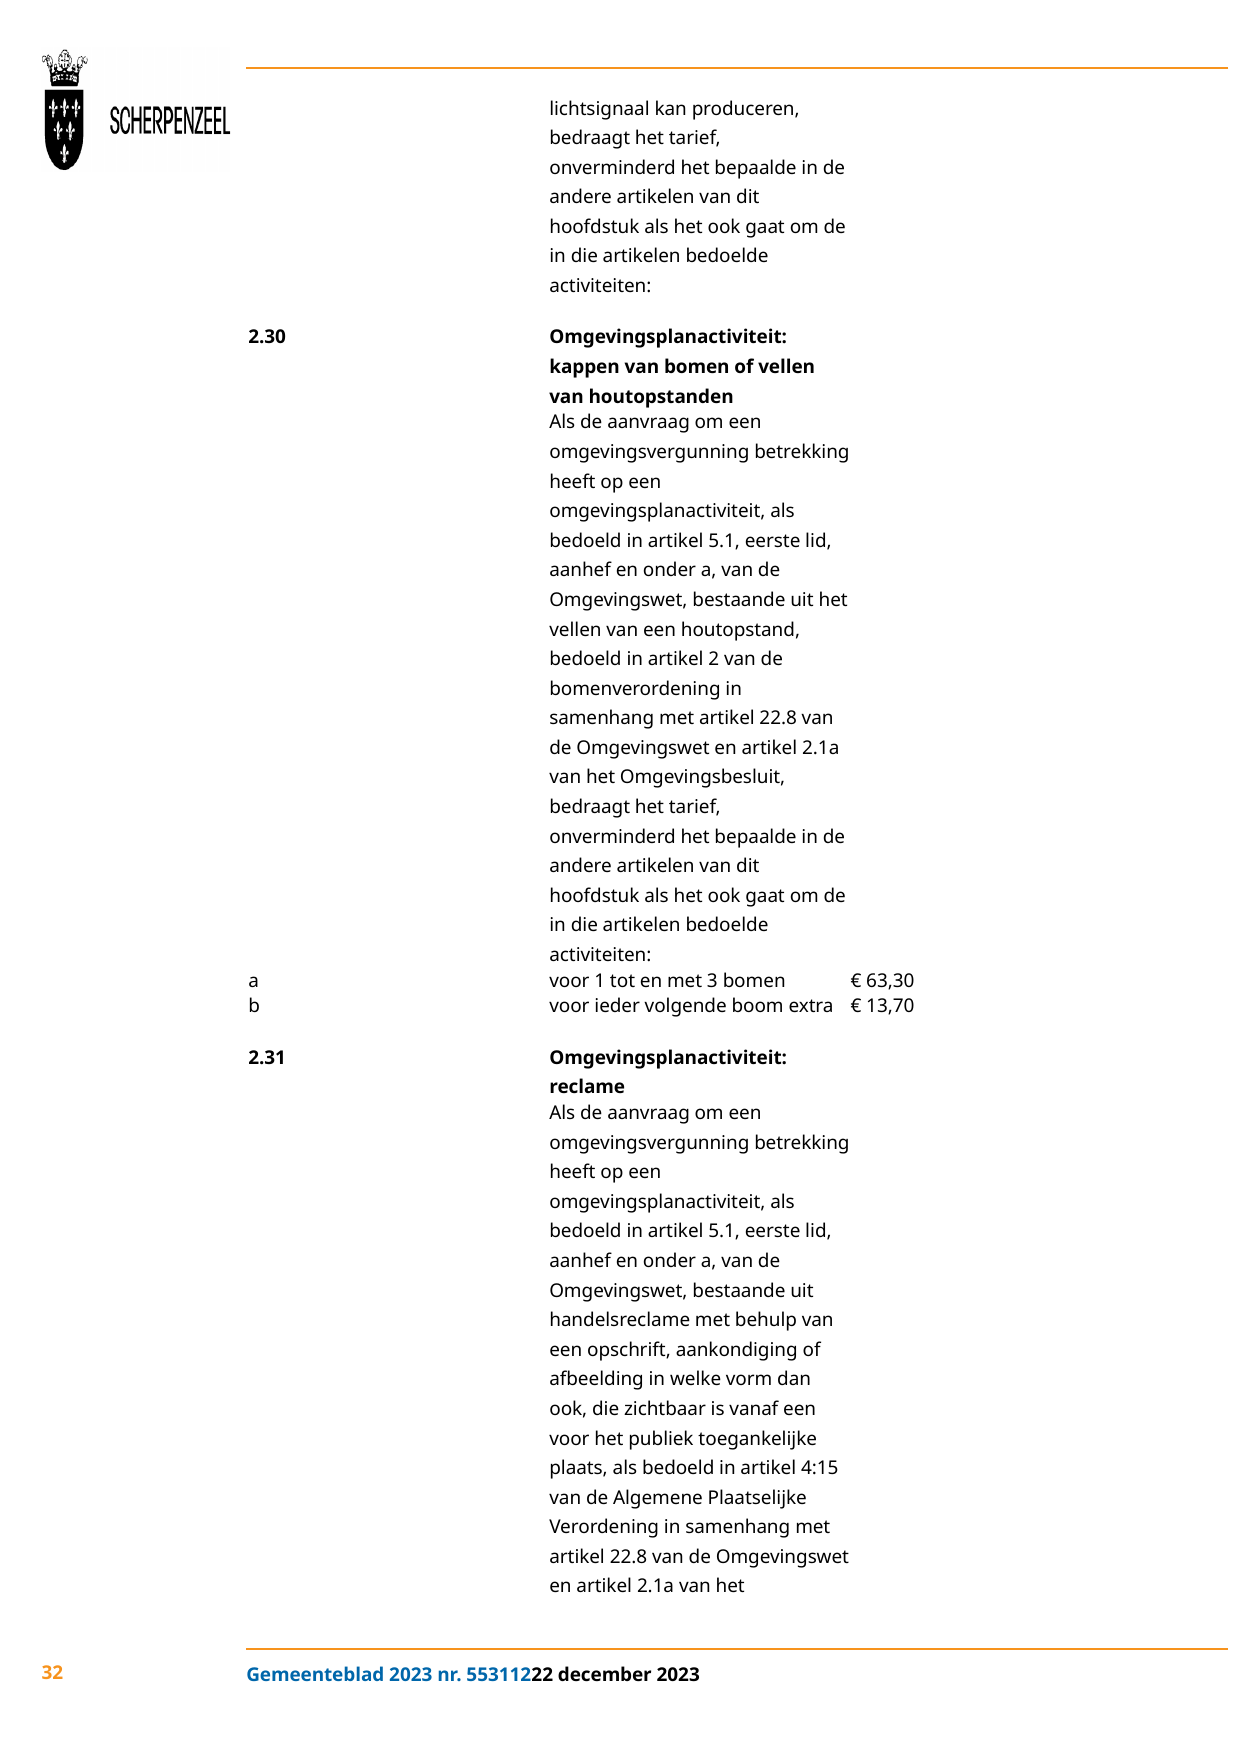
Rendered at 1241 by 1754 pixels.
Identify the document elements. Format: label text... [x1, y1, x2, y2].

picture [41, 47, 231, 172]
table_cell [248, 298, 549, 324]
table_cell lichtsignaal kan produceren, bedraagt het tarief, onverminderd het bepaalde in de andere artikelen van dit hoofdstuk als het ook gaat om de in die artikelen bedoelde activiteiten: [549, 95, 850, 298]
table_cell b [248, 993, 549, 1018]
table_cell € 63,30 [850, 967, 1152, 993]
table_cell 2.31 [248, 1044, 549, 1099]
table_cell Als de aanvraag om een omgevingsvergunning betrekking heeft op een omgevingsplanactiviteit, als bedoeld in artikel 5.1, eerste lid, aanhef en onder a, van de Omgevingswet, bestaande uit het vellen van een houtopstand, bedoeld in artikel 2 van de bomenverordening in samenhang met artikel 22.8 van de Omgevingswet en artikel 2.1a van het Omgevingsbesluit, bedraagt het tarief, onverminderd het bepaalde in de andere artikelen van dit hoofdstuk als het ook gaat om de in die artikelen bedoelde activiteiten: [549, 409, 850, 967]
table_cell Omgevingsplanactiviteit: reclame [549, 1044, 850, 1099]
table_cell a [248, 967, 549, 993]
table_cell [850, 324, 1152, 409]
table_cell [850, 1044, 1152, 1099]
table_cell voor ieder volgende boom extra [549, 993, 850, 1018]
table_cell [850, 1018, 1152, 1044]
table_cell [248, 95, 549, 298]
table_cell [248, 1018, 549, 1044]
table_cell Omgevingsplanactiviteit: kappen van bomen of vellen van houtopstanden [549, 324, 850, 409]
table_cell [850, 298, 1152, 324]
table_cell € 13,70 [850, 993, 1152, 1018]
table_cell [850, 409, 1152, 967]
table_cell voor 1 tot en met 3 bomen [549, 967, 850, 993]
table_cell [850, 95, 1152, 298]
table_cell [248, 409, 549, 967]
table_cell Als de aanvraag om een omgevingsvergunning betrekking heeft op een omgevingsplanactiviteit, als bedoeld in artikel 5.1, eerste lid, aanhef en onder a, van de Omgevingswet, bestaande uit handelsreclame met behulp van een opschrift, aankondiging of afbeelding in welke vorm dan ook, die zichtbaar is vanaf een voor het publiek toegankelijke plaats, als bedoeld in artikel 4:15 van de Algemene Plaatselijke Verordening in samenhang met artikel 22.8 van de Omgevingswet en artikel 2.1a van het [549, 1099, 850, 1598]
table_cell 2.30 [248, 324, 549, 409]
table_cell [549, 1018, 850, 1044]
table_cell [850, 1099, 1152, 1598]
table_cell [248, 1099, 549, 1598]
table_cell [549, 298, 850, 324]
